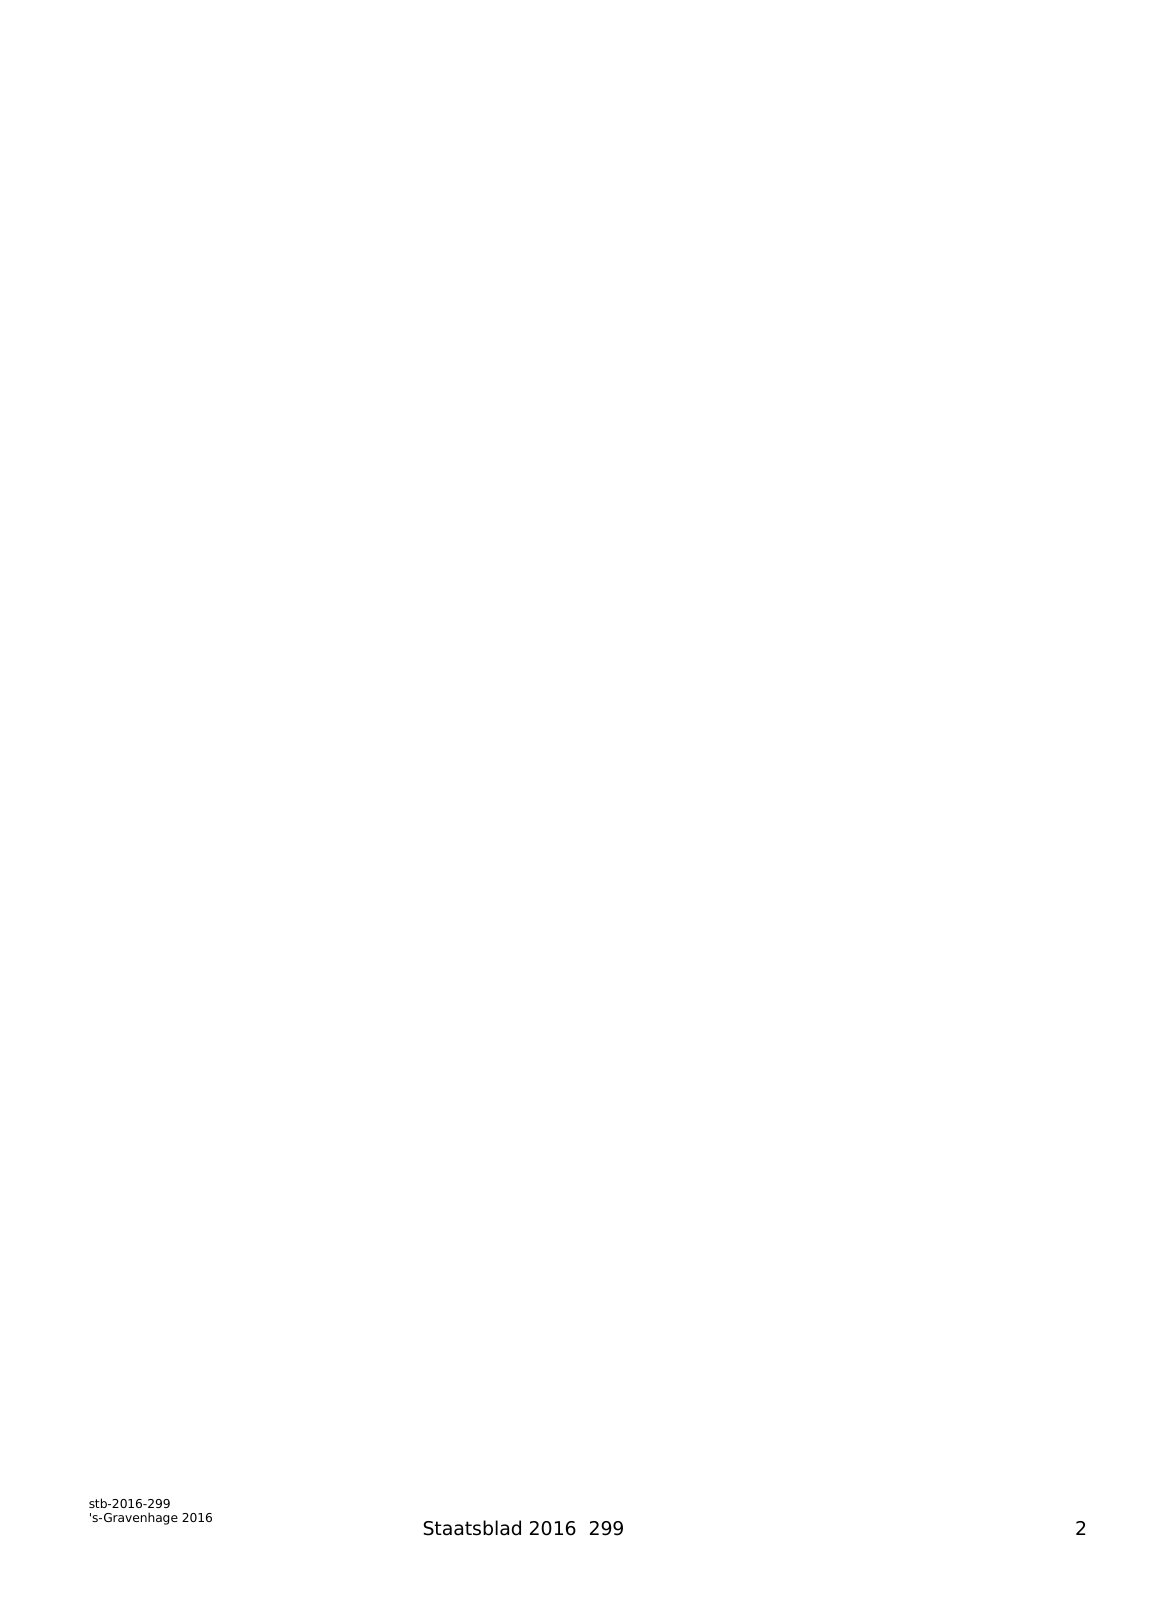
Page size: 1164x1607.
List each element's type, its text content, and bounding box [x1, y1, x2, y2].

text stb-2016-299 [88, 1497, 323, 1511]
text 's-Gravenhage 2016 [88, 1511, 323, 1525]
